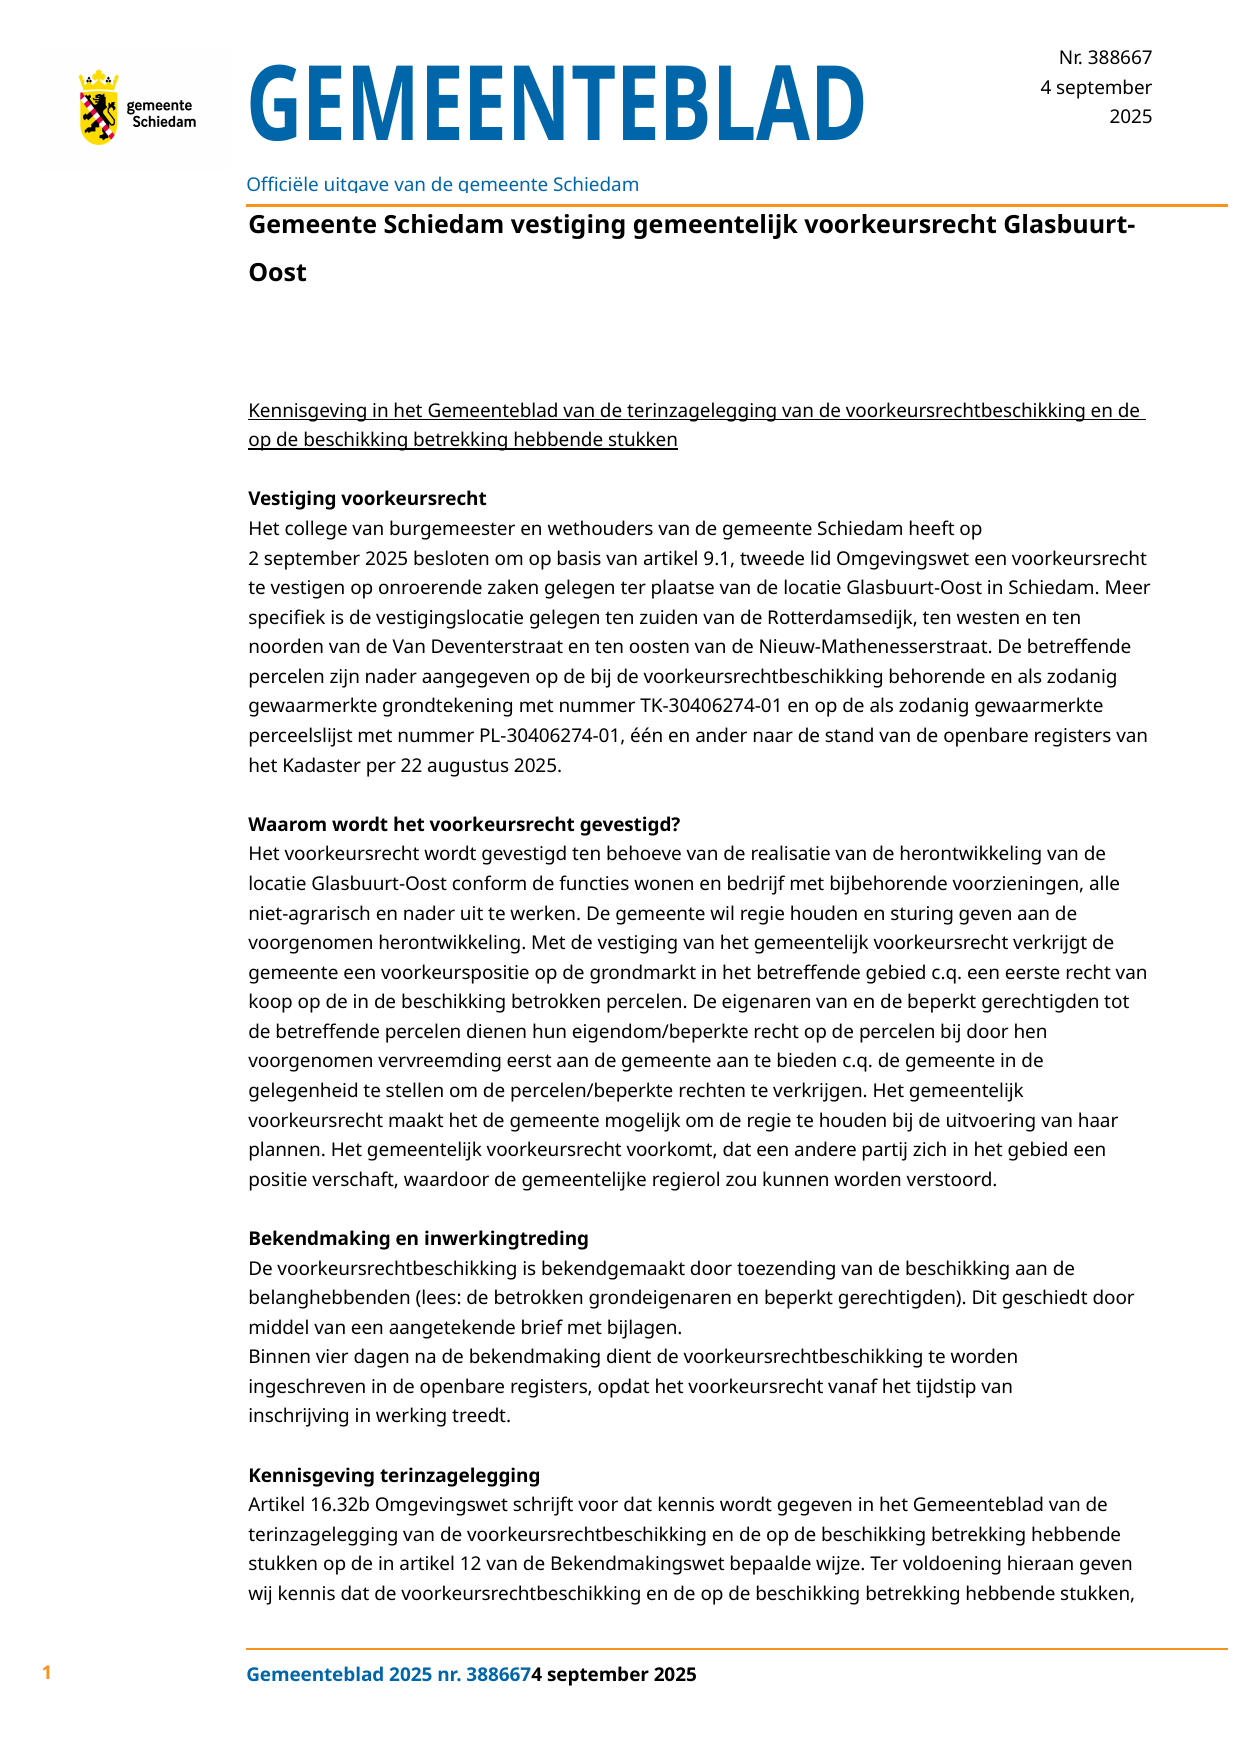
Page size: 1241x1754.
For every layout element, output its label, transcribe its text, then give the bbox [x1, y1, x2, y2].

text De voorkeursrechtbeschikking is bekendgemaakt door toezending van de beschikking aan de belanghebbenden (lees: de betrokken grondeigenaren en beperkt gerechtigden). Dit geschiedt door middel van een aangetekende brief met bijlagen. [248, 1255, 1152, 1339]
text Kennisgeving terinzagelegging [248, 1462, 1152, 1487]
text Waarom wordt het voorkeursrecht gevestigd? [248, 811, 1152, 837]
text inschrijving in werking treedt. [248, 1403, 1152, 1428]
text ingeschreven in de openbare registers, opdat het voorkeursrecht vanaf het tijdstip van [248, 1373, 1152, 1399]
text Bekendmaking en inwerkingtreding [248, 1225, 1152, 1251]
text Binnen vier dagen na de bekendmaking dient de voorkeursrechtbeschikking te worden [248, 1343, 1152, 1369]
text Het voorkeursrecht wordt gevestigd ten behoeve van de realisatie van de herontwikkeling van de locatie Glasbuurt-Oost conform de functies wonen en bedrijf met bijbehorende voorzieningen, alle niet-agrarisch en nader uit te werken. De gemeente wil regie houden en sturing geven aan de voorgenomen herontwikkeling. Met de vestiging van het gemeentelijk voorkeursrecht verkrijgt de gemeente een voorkeurspositie op de grondmarkt in het betreffende gebied c.q. een eerste recht van koop op de in de beschikking betrokken percelen. De eigenaren van en de beperkt gerechtigden tot de betreffende percelen dienen hun eigendom/beperkte recht op de percelen bij door hen voorgenomen vervreemding eerst aan de gemeente aan te bieden c.q. de gemeente in de gelegenheid te stellen om de percelen/beperkte rechten te verkrijgen. Het gemeentelijk voorkeursrecht maakt het de gemeente mogelijk om de regie te houden bij de uitvoering van haar plannen. Het gemeentelijk voorkeursrecht voorkomt, dat een andere partij zich in het gebied een positie verschaft, waardoor de gemeentelijke regierol zou kunnen worden verstoord. [248, 841, 1152, 1192]
text Gemeente Schiedam vestiging gemeentelijk voorkeursrecht Glasbuurt-Oost [248, 207, 1152, 288]
text 2 september 2025 besloten om op basis van artikel 9.1, tweede lid Omgevingswet een voorkeursrecht te vestigen op onroerende zaken gelegen ter plaatse van de locatie Glasbuurt-Oost in Schiedam. Meer specifiek is de vestigingslocatie gelegen ten zuiden van de Rotterdamsedijk, ten westen en ten noorden van de Van Deventerstraat en ten oosten van de Nieuw-Mathenesserstraat. De betreffende percelen zijn nader aangegeven op de bij de voorkeursrechtbeschikking behorende en als zodanig gewaarmerkte grondtekening met nummer TK-30406274-01 en op de als zodanig gewaarmerkte perceelslijst met nummer PL-30406274-01, één en ander naar de stand van de openbare registers van het Kadaster per 22 augustus 2025. [248, 545, 1152, 777]
text Artikel 16.32b Omgevingswet schrijft voor dat kennis wordt gegeven in het Gemeenteblad van de terinzagelegging van de voorkeursrechtbeschikking en de op de beschikking betrekking hebbende stukken op de in artikel 12 van de Bekendmakingswet bepaalde wijze. Ter voldoening hieraan geven wij kennis dat de voorkeursrechtbeschikking en de op de beschikking betrekking hebbende stukken, [248, 1491, 1152, 1606]
text Het college van burgemeester en wethouders van de gemeente Schiedam heeft op [248, 515, 1152, 541]
text Vestiging voorkeursrecht [248, 486, 1152, 511]
picture [41, 47, 231, 172]
text Kennisgeving in het Gemeenteblad van de terinzagelegging van de voorkeursrechtbeschikking en de op de beschikking betrekking hebbende stukken [248, 397, 1152, 452]
